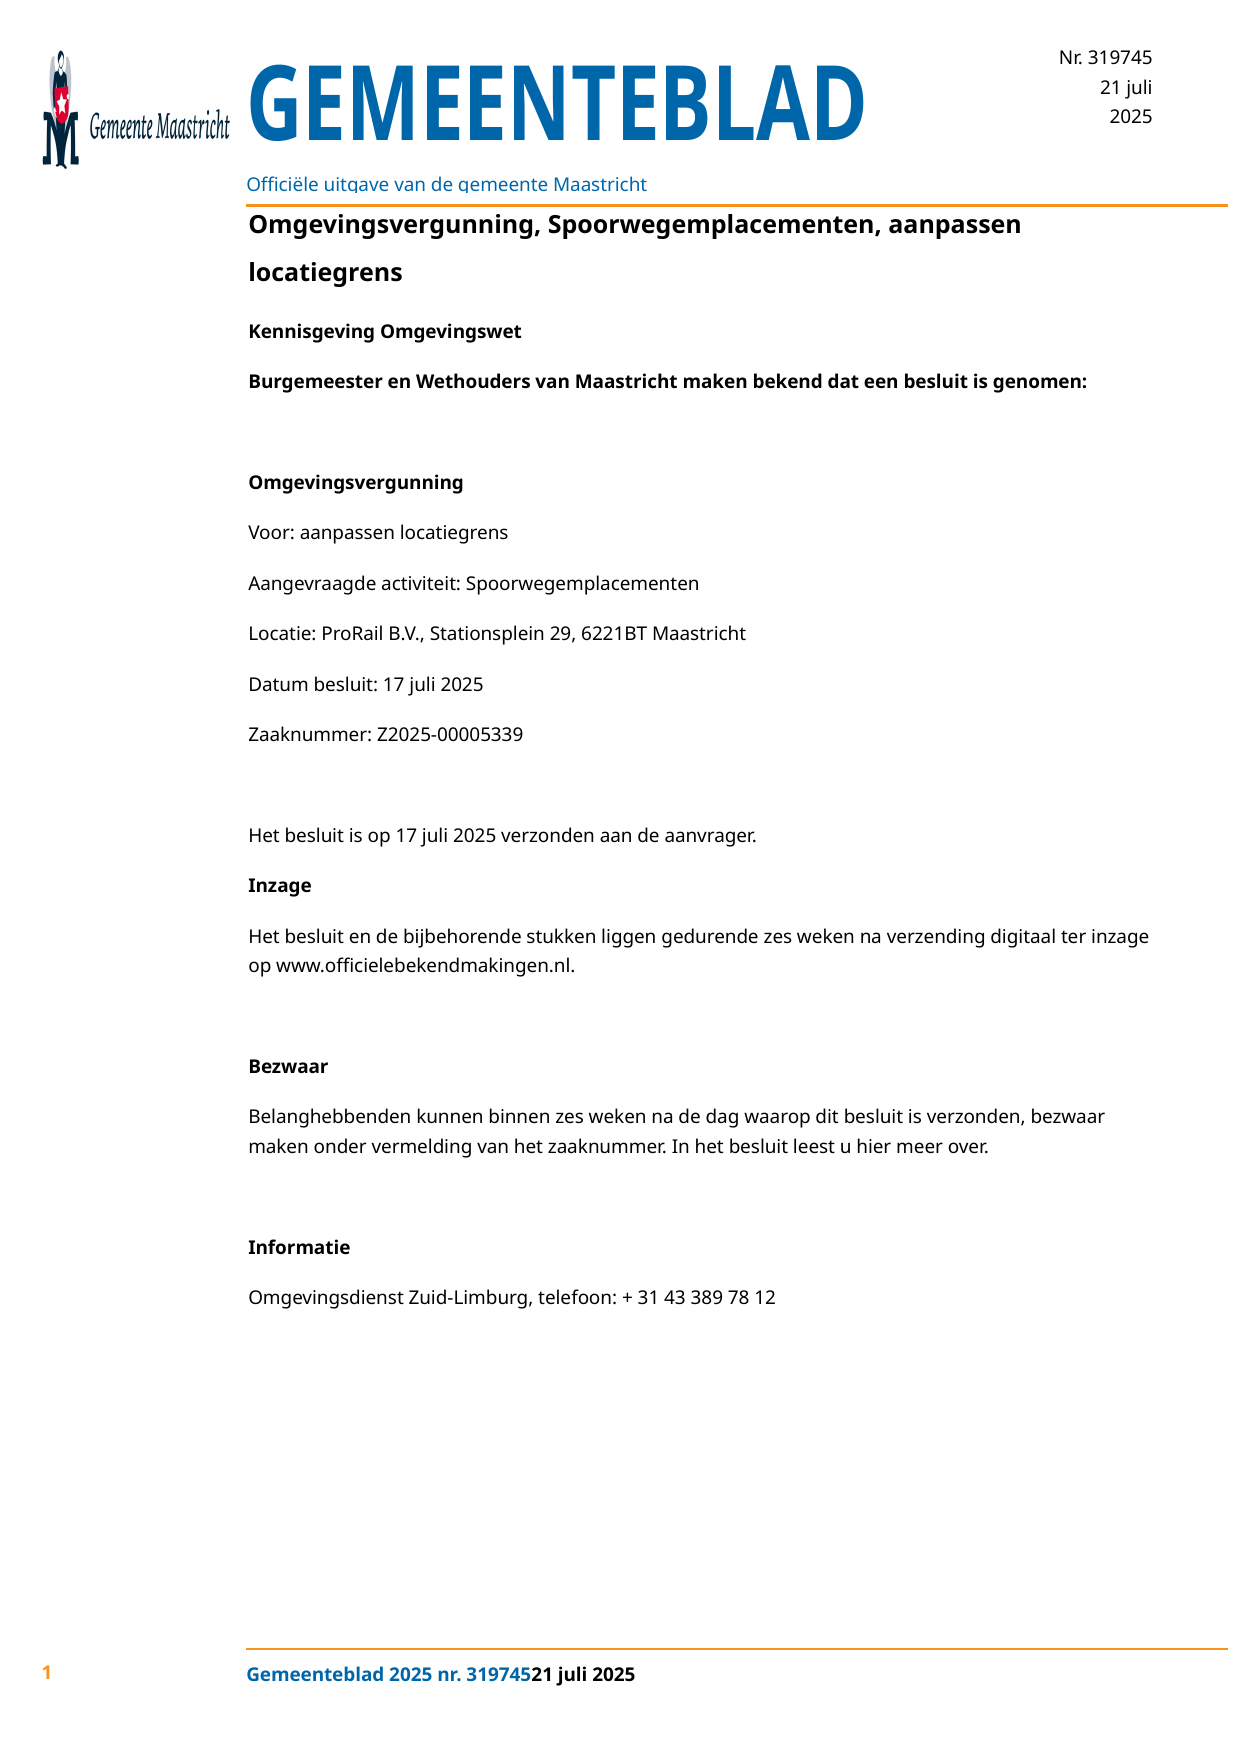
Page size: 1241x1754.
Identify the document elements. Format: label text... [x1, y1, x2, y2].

text Omgevingsvergunning [248, 469, 1152, 495]
text Inzage [248, 872, 1152, 898]
text Aangevraagde activiteit: Spoorwegemplacementen [248, 570, 1152, 596]
text Belanghebbenden kunnen binnen zes weken na de dag waarop dit besluit is verzonden, bezwaar maken onder vermelding van het zaaknummer. In het besluit leest u hier meer over. [248, 1104, 1152, 1159]
text Bezwaar [248, 1053, 1152, 1079]
text Kennisgeving Omgevingswet [248, 318, 1152, 344]
picture [41, 47, 231, 172]
text Het besluit is op 17 juli 2025 verzonden aan de aanvrager. [248, 822, 1152, 848]
text Zaaknummer: Z2025-00005339 [248, 721, 1152, 747]
text Datum besluit: 17 juli 2025 [248, 671, 1152, 697]
text Omgevingsvergunning, Spoorwegemplacementen, aanpassen locatiegrens [248, 207, 1152, 288]
text Omgevingsdienst Zuid-Limburg, telefoon: + 31 43 389 78 12 [248, 1284, 1152, 1310]
text Voor: aanpassen locatiegrens [248, 519, 1152, 545]
text Informatie [248, 1234, 1152, 1260]
text Burgemeester en Wethouders van Maastricht maken bekend dat een besluit is genomen: [248, 368, 1152, 394]
text Het besluit en de bijbehorende stukken liggen gedurende zes weken na verzending digitaal ter inzage op www.officielebekendmakingen.nl. [248, 923, 1152, 978]
text Locatie: ProRail B.V., Stationsplein 29, 6221BT Maastricht [248, 620, 1152, 646]
